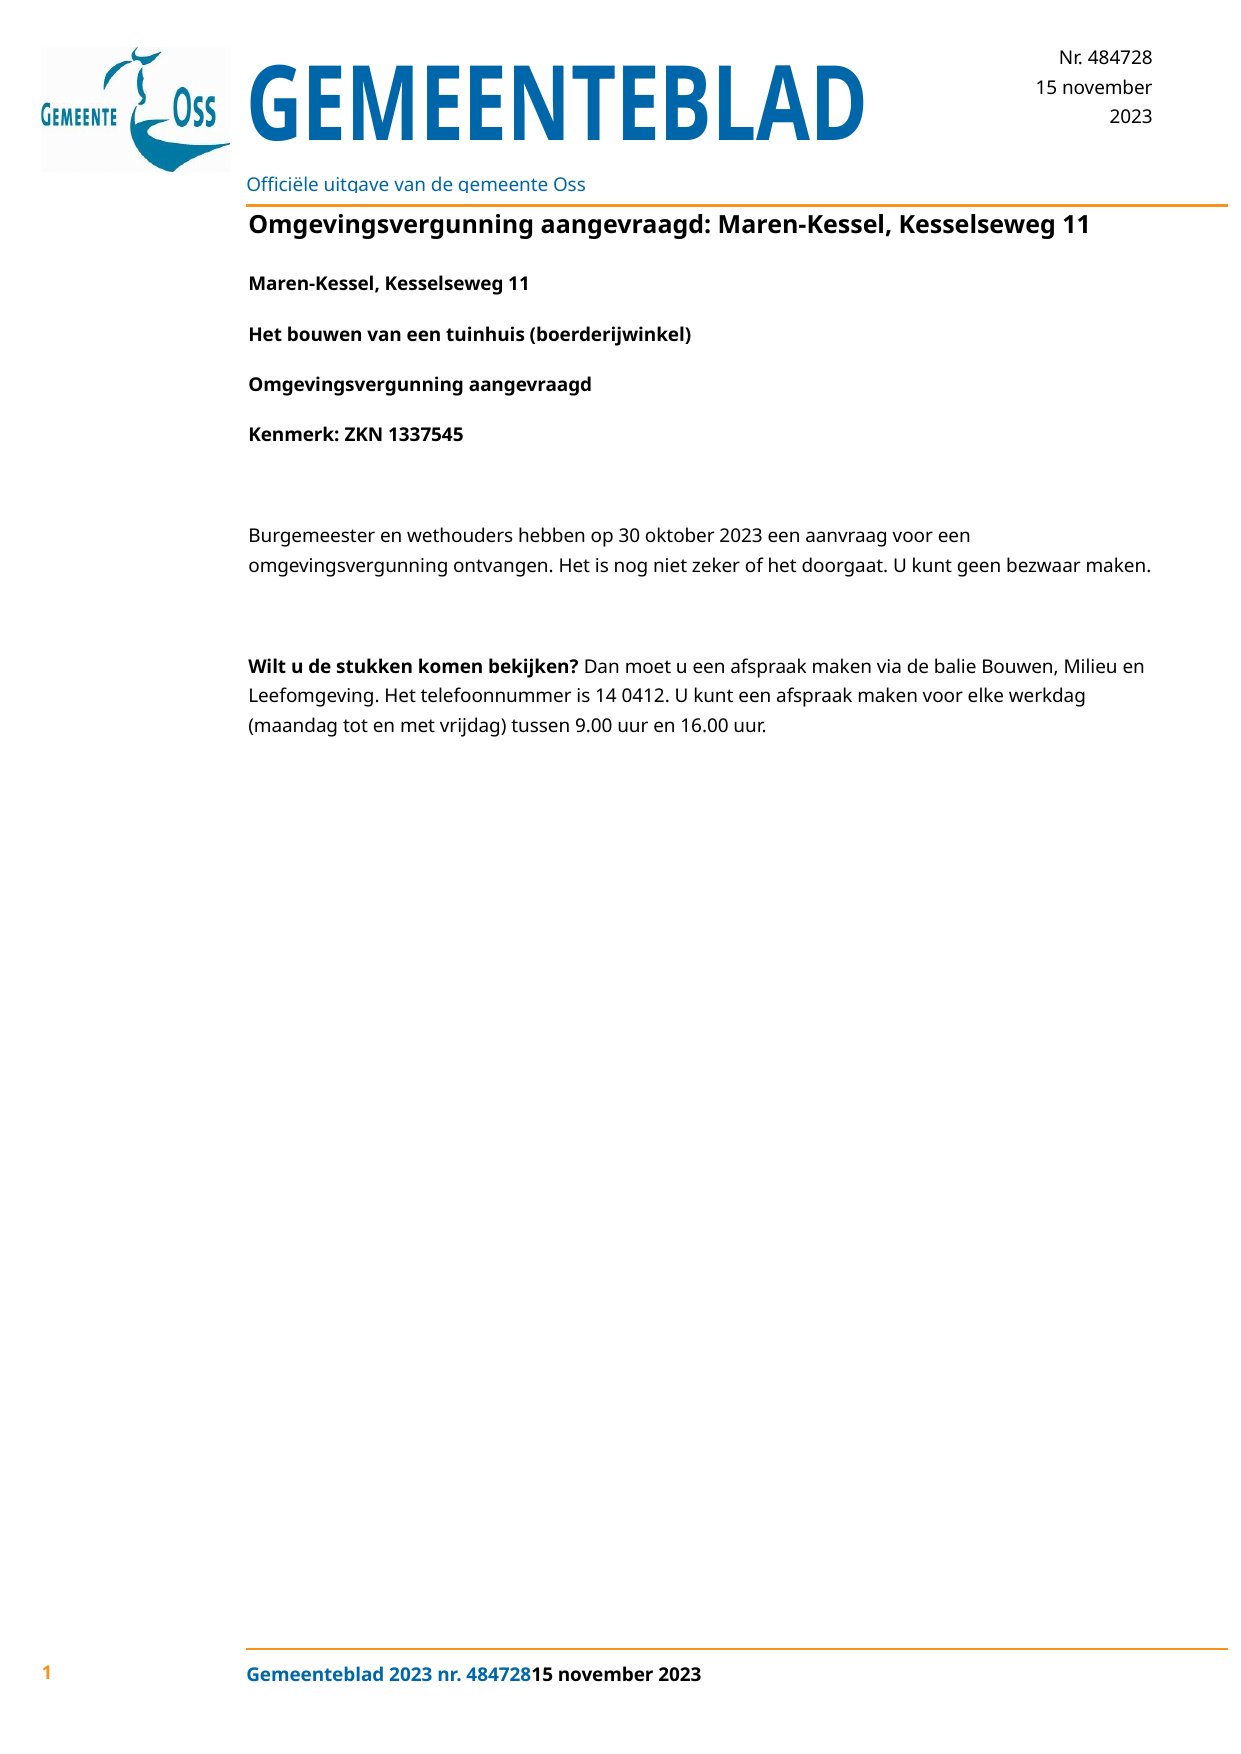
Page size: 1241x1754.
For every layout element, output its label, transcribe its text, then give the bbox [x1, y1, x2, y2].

text Het bouwen van een tuinhuis (boerderijwinkel) [248, 321, 1152, 346]
text Maren-Kessel, Kesselseweg 11 [248, 270, 1152, 296]
picture [41, 47, 231, 172]
text Kenmerk: ZKN 1337545 [248, 422, 1152, 447]
text Omgevingsvergunning aangevraagd [248, 371, 1152, 397]
text Burgemeester en wethouders hebben op 30 oktober 2023 een aanvraag voor een omgevingsvergunning ontvangen. Het is nog niet zeker of het doorgaat. U kunt geen bezwaar maken. [248, 522, 1152, 578]
text Omgevingsvergunning aangevraagd: Maren-Kessel, Kesselseweg 11 [248, 207, 1152, 241]
text Wilt u de stukken komen bekijken? Dan moet u een afspraak maken via de balie Bouwen, Milieu en Leefomgeving. Het telefoonnummer is 14 0412. U kunt een afspraak maken voor elke werkdag (maandag tot en met vrijdag) tussen 9.00 uur en 16.00 uur. [248, 653, 1152, 738]
